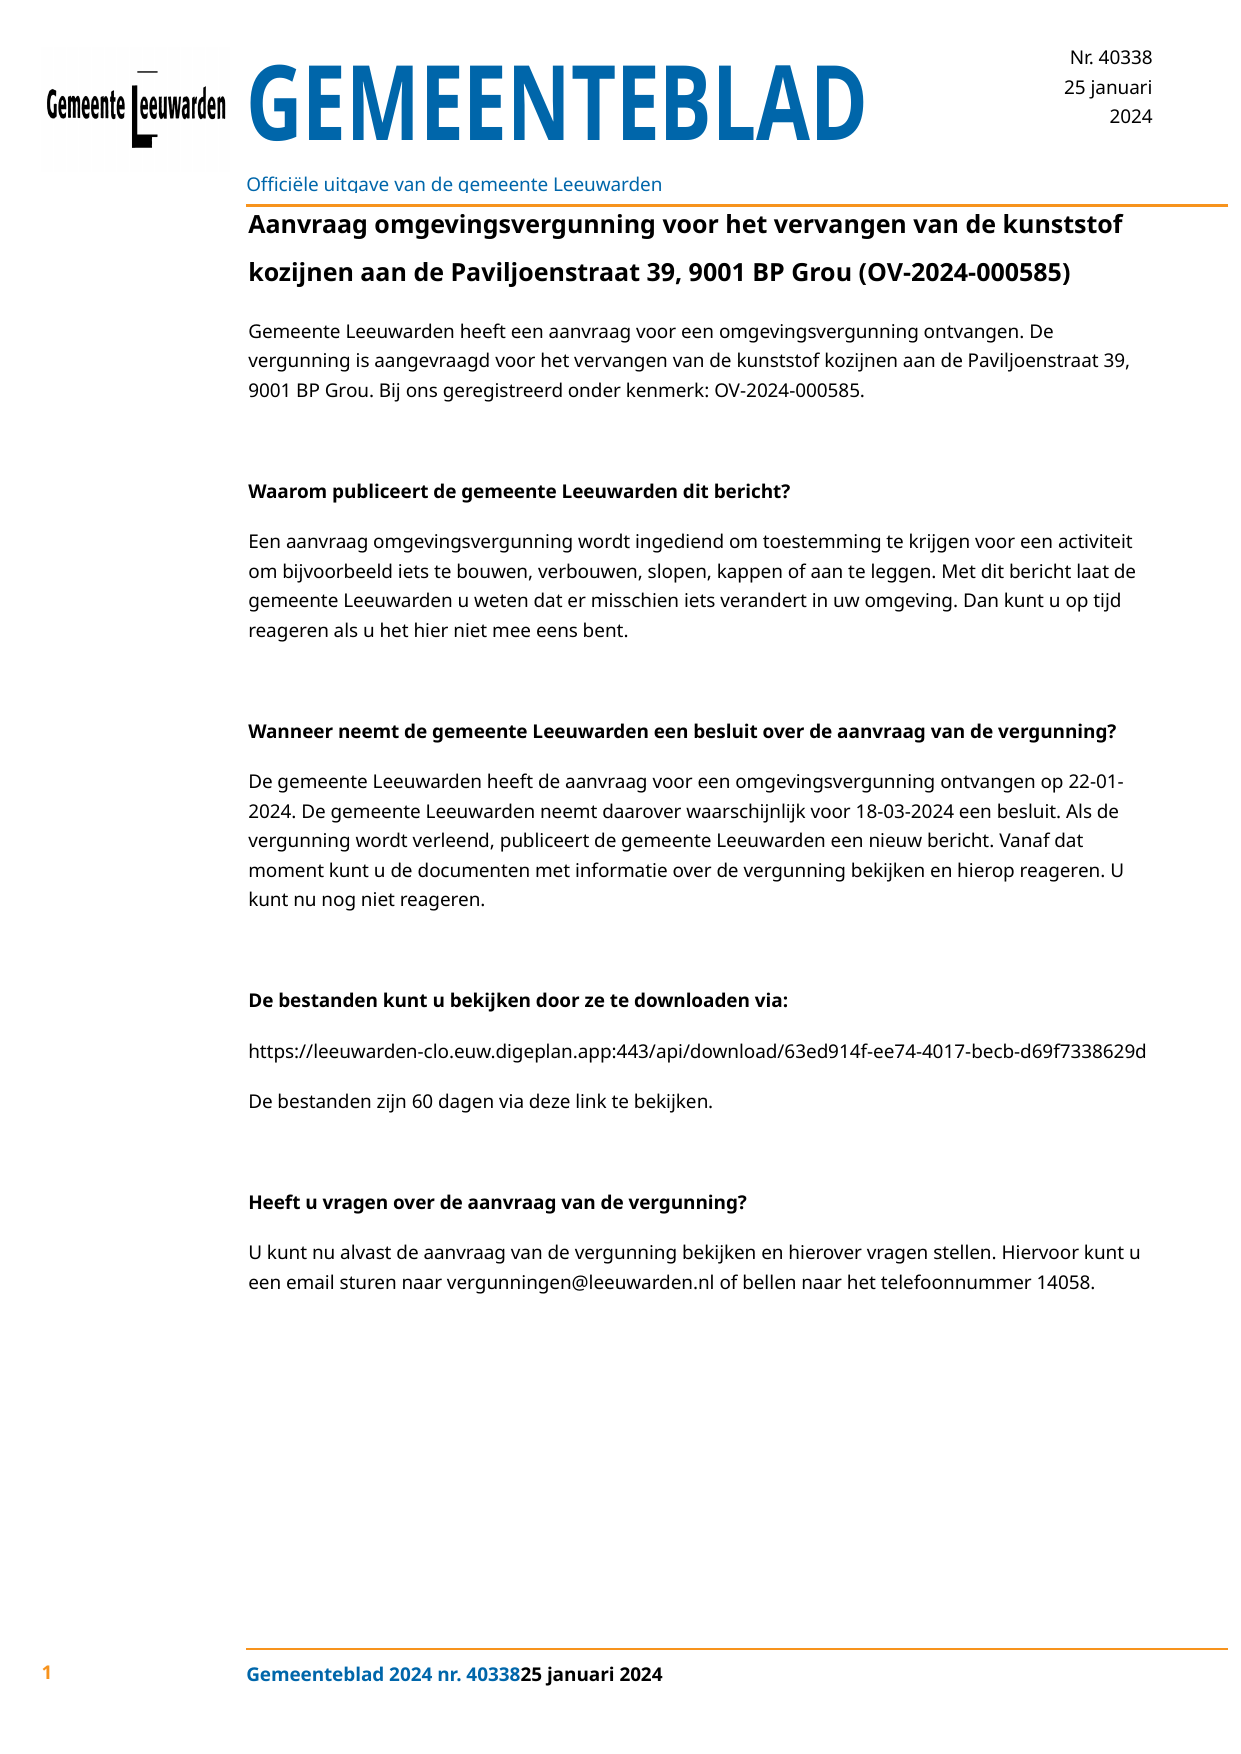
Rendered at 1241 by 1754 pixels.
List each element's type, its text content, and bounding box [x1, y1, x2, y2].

text Heeft u vragen over de aanvraag van de vergunning? [248, 1189, 1152, 1215]
text https://leeuwarden-clo.euw.digeplan.app:443/api/download/63ed914f-ee74-4017-becb-d69f7338629d [248, 1038, 1152, 1064]
text Gemeente Leeuwarden heeft een aanvraag voor een omgevingsvergunning ontvangen. De vergunning is aangevraagd voor het vervangen van de kunststof kozijnen aan de Paviljoenstraat 39, 9001 BP Grou. Bij ons geregistreerd onder kenmerk: OV-2024-000585. [248, 318, 1152, 403]
text Aanvraag omgevingsvergunning voor het vervangen van de kunststof kozijnen aan de Paviljoenstraat 39, 9001 BP Grou (OV-2024-000585) [248, 207, 1152, 288]
text Wanneer neemt de gemeente Leeuwarden een besluit over de aanvraag van de vergunning? [248, 718, 1152, 744]
text Een aanvraag omgevingsvergunning wordt ingediend om toestemming te krijgen voor een activiteit om bijvoorbeeld iets te bouwen, verbouwen, slopen, kappen of aan te leggen. Met dit bericht laat de gemeente Leeuwarden u weten dat er misschien iets verandert in uw omgeving. Dan kunt u op tijd reageren als u het hier niet mee eens bent. [248, 528, 1152, 643]
text De bestanden zijn 60 dagen via deze link te bekijken. [248, 1088, 1152, 1114]
text De gemeente Leeuwarden heeft de aanvraag voor een omgevingsvergunning ontvangen op 22-01-2024. De gemeente Leeuwarden neemt daarover waarschijnlijk voor 18-03-2024 een besluit. Als de vergunning wordt verleend, publiceert de gemeente Leeuwarden een nieuw bericht. Vanaf dat moment kunt u de documenten met informatie over de vergunning bekijken en hierop reageren. U kunt nu nog niet reageren. [248, 768, 1152, 912]
text U kunt nu alvast de aanvraag van de vergunning bekijken en hierover vragen stellen. Hiervoor kunt u een email sturen naar vergunningen@leeuwarden.nl of bellen naar het telefoonnummer 14058. [248, 1239, 1152, 1295]
picture [41, 47, 231, 172]
text Waarom publiceert de gemeente Leeuwarden dit bericht? [248, 478, 1152, 504]
text De bestanden kunt u bekijken door ze te downloaden via: [248, 987, 1152, 1013]
